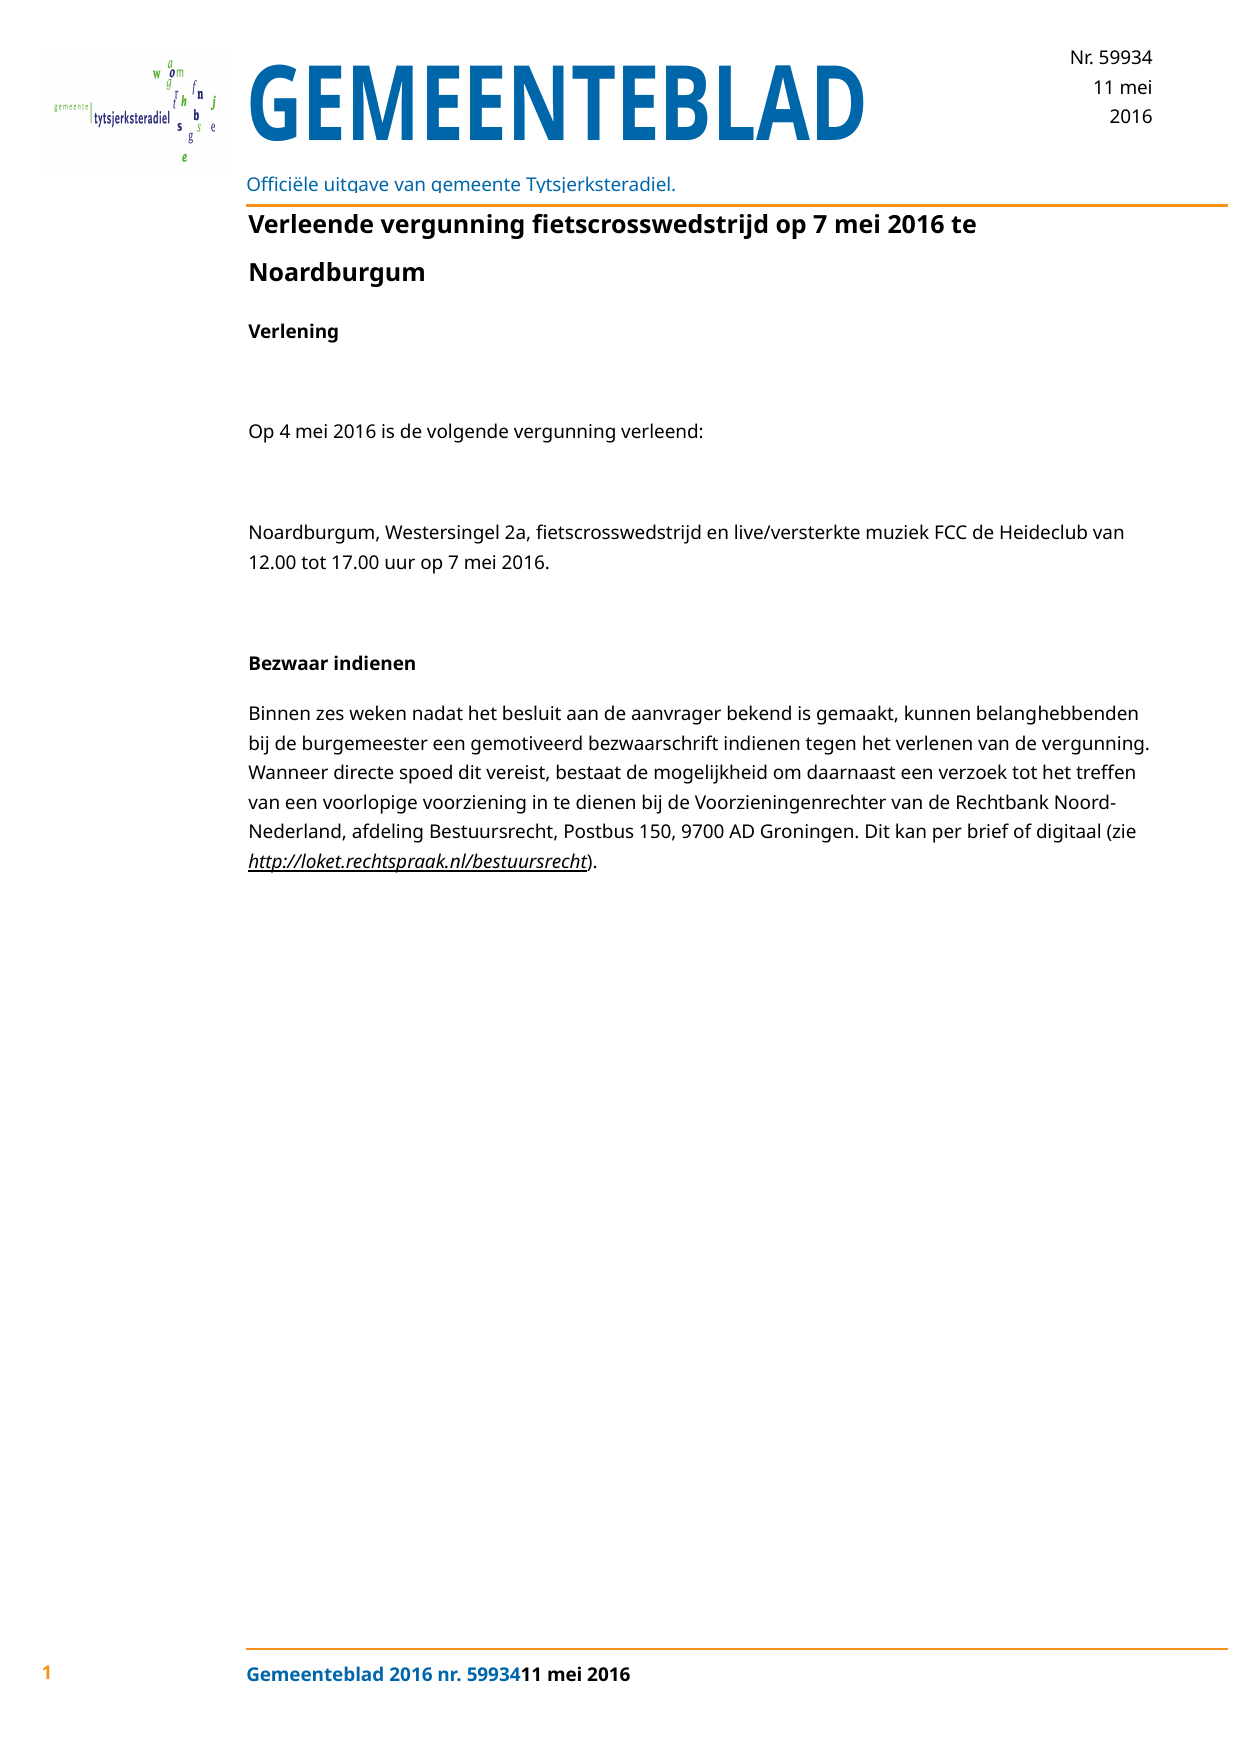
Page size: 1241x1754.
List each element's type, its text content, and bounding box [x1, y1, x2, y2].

text Verlening [248, 318, 1152, 344]
text Op 4 mei 2016 is de volgende vergunning ver­leend: [248, 419, 1152, 444]
text Bezwaar indienen [248, 650, 1152, 676]
text Binnen zes weken nadat het besluit aan de aanvrager bekend is gemaakt, kunnen belang­hebbenden bij de burgemeester een gemotiveerd bezwaarschrift indienen tegen het verlenen van de ver­gunning. Wanneer directe spoed dit vereist, bestaat de mogelijkheid om daarnaast een verzoek tot het treffen van een voorlopige voorziening in te dienen bij de Voorzieningenrechter van de Rechtbank Noord-Nederland, afdeling Bestuursrecht, Postbus 150, 9700 AD Groningen. Dit kan per brief of digitaal (zie http://loket.rechtspraak.nl/bestuursrecht). [248, 700, 1152, 874]
text Verleende vergunning fietscrosswedstrijd op 7 mei 2016 te Noardburgum [248, 207, 1152, 288]
picture [41, 47, 231, 172]
text Noardburgum, Westersingel 2a, fietscrosswedstrijd en live/versterkte muziek FCC de Heideclub van 12.00 tot 17.00 uur op 7 mei 2016. [248, 519, 1152, 575]
